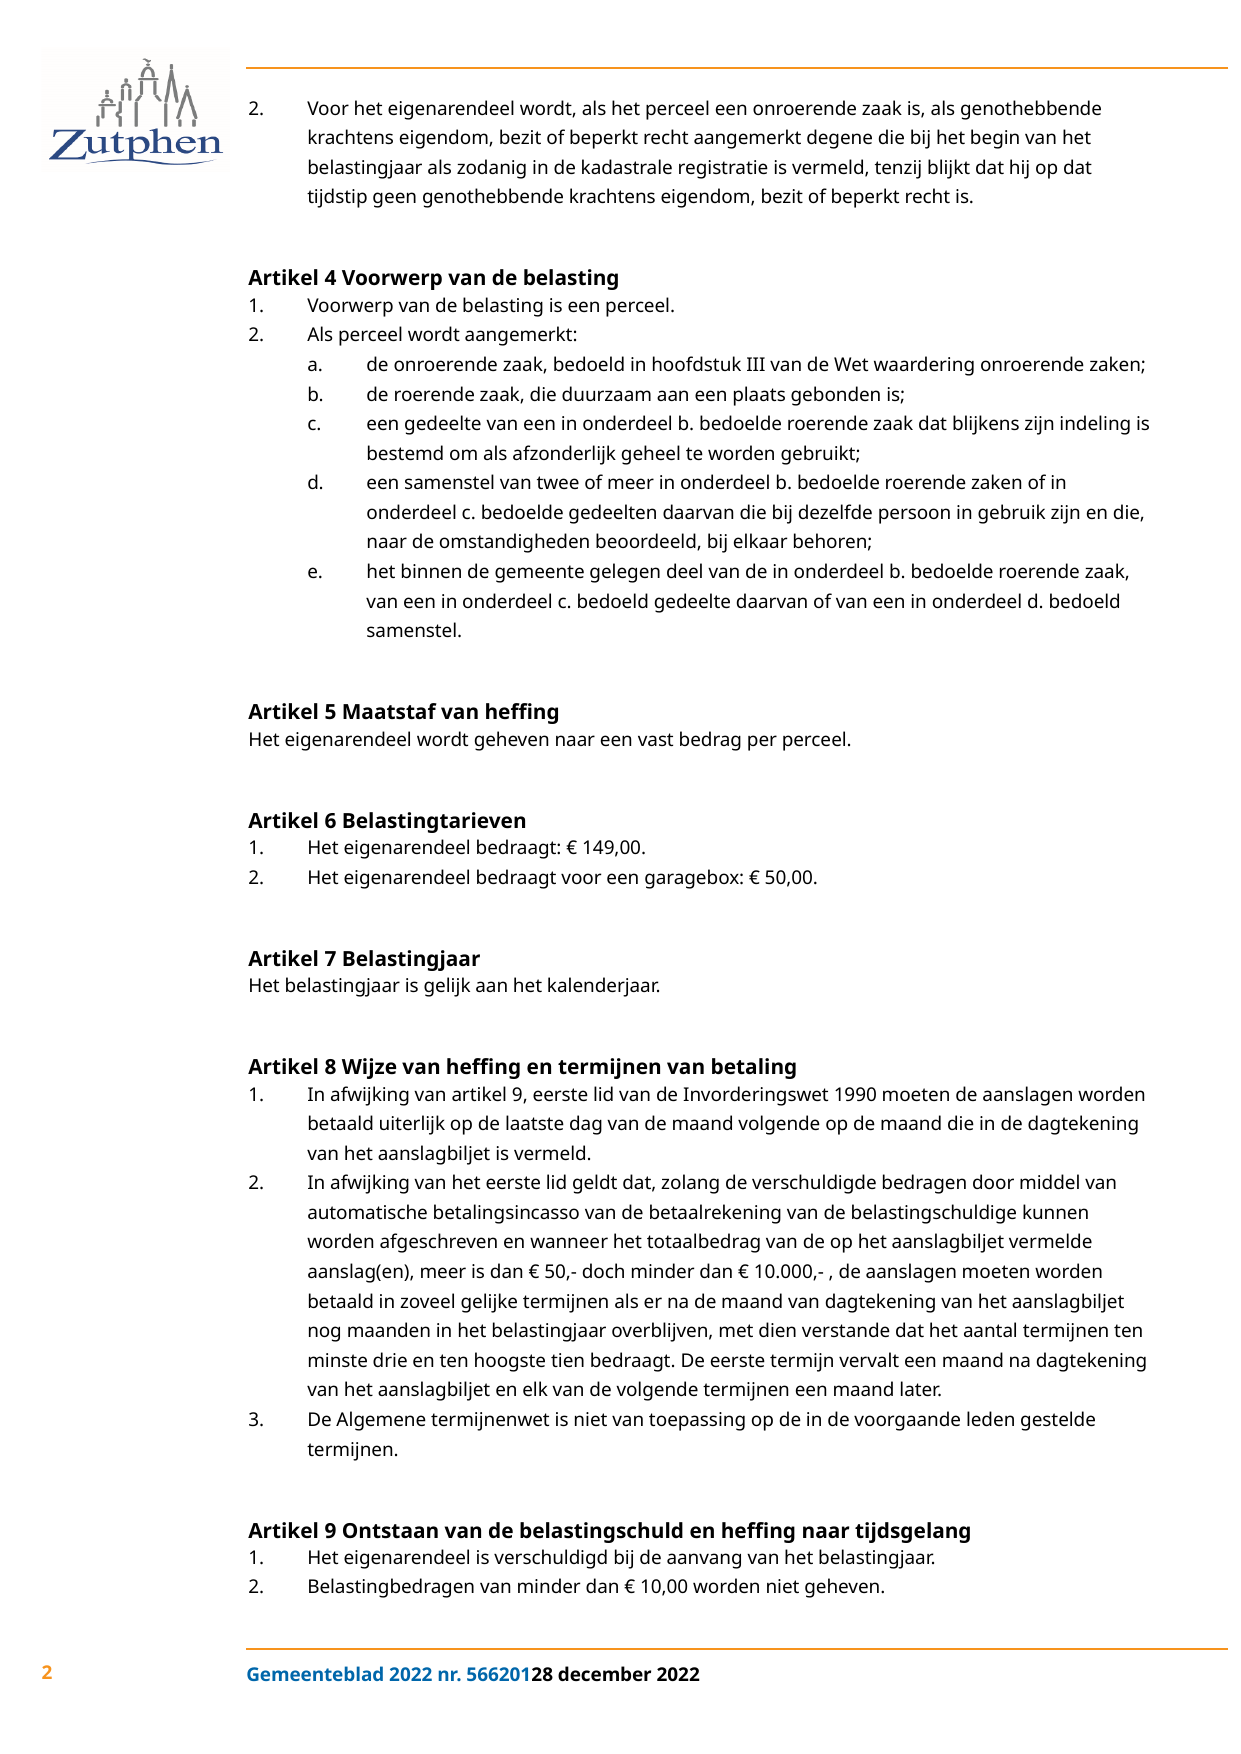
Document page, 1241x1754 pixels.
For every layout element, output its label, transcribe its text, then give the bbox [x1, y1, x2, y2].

list In afwijking van artikel 9, eerste lid van de Invorderingswet 1990 moeten de aanslagen worden betaald uiterlijk op de laatste dag van de maand volgende op de maand die in de dagtekening van het aanslagbiljet is vermeld. [248, 1081, 1152, 1166]
list Als perceel wordt aangemerkt: [248, 322, 1152, 347]
list het binnen de gemeente gelegen deel van de in onderdeel b. bedoelde roerende zaak, van een in onderdeel c. bedoeld gedeelte daarvan of van een in onderdeel d. bedoeld samenstel. [307, 558, 1152, 643]
list een gedeelte van een in onderdeel b. bedoelde roerende zaak dat blijkens zijn indeling is bestemd om als afzonderlijk geheel te worden gebruikt; [307, 410, 1152, 466]
text Artikel 9 Ontstaan van de belastingschuld en heffing naar tijdsgelang [248, 1516, 1152, 1544]
list een samenstel van twee of meer in onderdeel b. bedoelde roerende zaken of in onderdeel c. bedoelde gedeelten daarvan die bij dezelfde persoon in gebruik zijn en die, naar de omstandigheden beoordeeld, bij elkaar behoren; [307, 469, 1152, 554]
list de onroerende zaak, bedoeld in hoofdstuk III van de Wet waardering onroerende zaken; [307, 351, 1152, 377]
text Artikel 8 Wijze van heffing en termijnen van betaling [248, 1052, 1152, 1081]
text Artikel 6 Belastingtarieven [248, 806, 1152, 834]
list Het eigenarendeel is verschuldigd bij de aanvang van het belastingjaar. [248, 1544, 1152, 1570]
list Het eigenarendeel bedraagt: € 149,00. [248, 834, 1152, 860]
list de roerende zaak, die duurzaam aan een plaats gebonden is; [307, 381, 1152, 406]
text Artikel 7 Belastingjaar [248, 944, 1152, 972]
list Voor het eigenarendeel wordt, als het perceel een onroerende zaak is, als genothebbende krachtens eigendom, bezit of beperkt recht aangemerkt degene die bij het begin van het belastingjaar als zodanig in de kadastrale registratie is vermeld, tenzij blijkt dat hij op dat tijdstip geen genothebbende krachtens eigendom, bezit of beperkt recht is. [248, 95, 1152, 209]
text Artikel 4 Voorwerp van de belasting [248, 263, 1152, 292]
text Artikel 5 Maatstaf van heffing [248, 697, 1152, 726]
picture [41, 47, 231, 172]
list In afwijking van het eerste lid geldt dat, zolang de verschuldigde bedragen door middel van automatische betalingsincasso van de betaalrekening van de belastingschuldige kunnen worden afgeschreven en wanneer het totaalbedrag van de op het aanslagbiljet vermelde aanslag(en), meer is dan € 50,- doch minder dan € 10.000,- , de aanslagen moeten worden betaald in zoveel gelijke termijnen als er na de maand van dagtekening van het aanslagbiljet nog maanden in het belastingjaar overblijven, met dien verstande dat het aantal termijnen ten minste drie en ten hoogste tien bedraagt. De eerste termijn vervalt een maand na dagtekening van het aanslagbiljet en elk van de volgende termijnen een maand later. [248, 1169, 1152, 1402]
list Voorwerp van de belasting is een perceel. [248, 292, 1152, 318]
list Belastingbedragen van minder dan € 10,00 worden niet geheven. [248, 1574, 1152, 1599]
text Het belastingjaar is gelijk aan het kalenderjaar. [248, 972, 1152, 998]
text Het eigenarendeel wordt geheven naar een vast bedrag per perceel. [248, 726, 1152, 752]
list Het eigenarendeel bedraagt voor een garagebox: € 50,00. [248, 864, 1152, 889]
list De Algemene termijnenwet is niet van toepassing op de in de voorgaande leden gestelde termijnen. [248, 1406, 1152, 1461]
